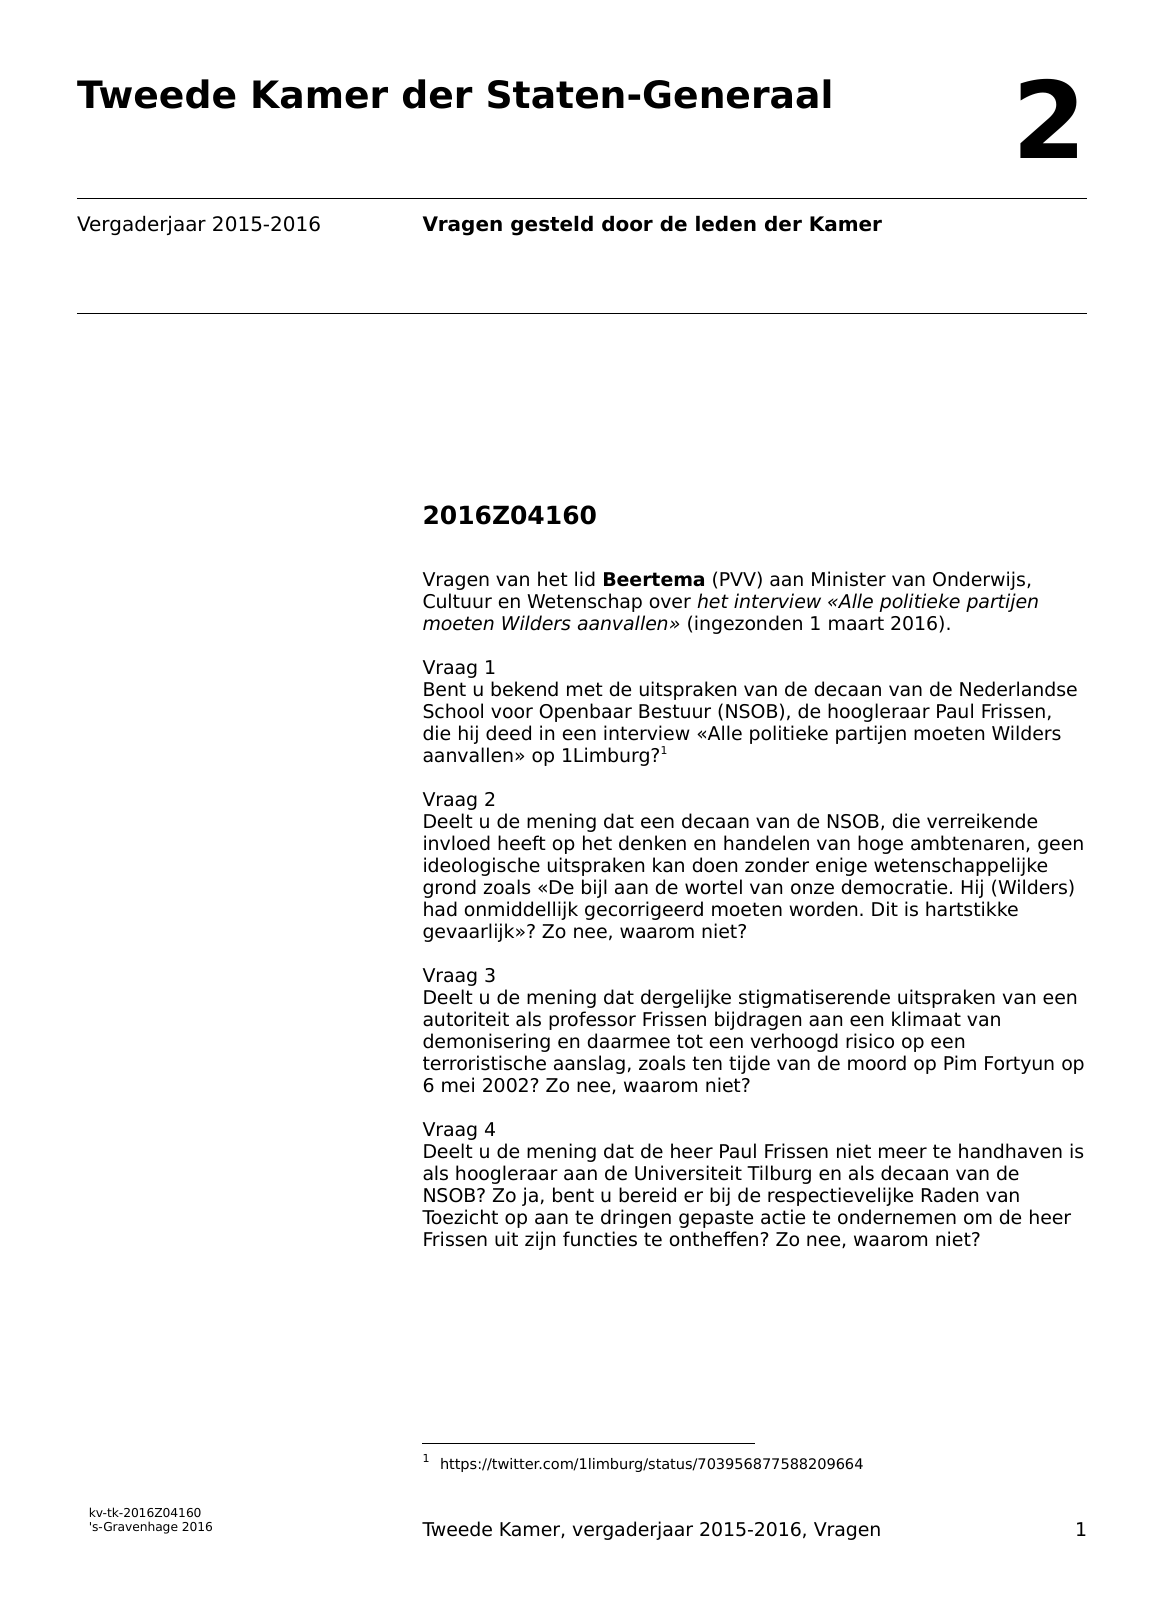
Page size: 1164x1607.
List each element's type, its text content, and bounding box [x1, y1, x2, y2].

text Vraag 1 [422, 657, 1087, 679]
text 's-Gravenhage 2016 [88, 1520, 323, 1534]
table_header Tweede Kamer der Staten-Generaal [77, 59, 886, 198]
text Deelt u de mening dat dergelijke stigmatiserende uitspraken van een autoriteit als professor Frissen bijdragen aan een klimaat van demonisering en daarmee tot een verhoogd risico op een terroristische aanslag, zoals ten tijde van de moord op Pim Fortyun op 6 mei 2002? Zo nee, waarom niet? [422, 987, 1087, 1097]
text kv-tk-2016Z04160 [88, 1506, 323, 1520]
table_cell Vragen gesteld door de leden der Kamer [422, 199, 1087, 313]
text Bent u bekend met de uitspraken van de decaan van de Nederlandse School voor Openbaar Bestuur (NSOB), de hoogleraar Paul Frissen, die hij deed in een interview «Alle politieke partijen moeten Wilders aanvallen» op 1Limburg? [422, 679, 1087, 767]
text https://twitter.com/1limburg/status/703956877588209664 [422, 1452, 1087, 1474]
text Vraag 2 [422, 789, 1087, 811]
text Vragen van het lid Beertema (PVV) aan Minister van Onderwijs, Cultuur en Wetenschap over het interview «Alle politieke partijen moeten Wilders aanvallen» (ingezonden 1 maart 2016). [422, 569, 1087, 635]
text Deelt u de mening dat een decaan van de NSOB, die verreikende invloed heeft op het denken en handelen van hoge ambtenaren, geen ideologische uitspraken kan doen zonder enige wetenschappelijke grond zoals «De bijl aan de wortel van onze democratie. Hij (Wilders) had onmiddellijk gecorrigeerd moeten worden. Dit is hartstikke gevaarlijk»? Zo nee, waarom niet? [422, 811, 1087, 943]
table_header 2 [886, 59, 1087, 198]
text Vraag 3 [422, 965, 1087, 987]
table_cell Vergaderjaar 2015-2016 [77, 199, 422, 313]
text 2016Z04160 [422, 501, 1087, 531]
text Deelt u de mening dat de heer Paul Frissen niet meer te handhaven is als hoogleraar aan de Universiteit Tilburg en als decaan van de NSOB? Zo ja, bent u bereid er bij de respectievelijke Raden van Toezicht op aan te dringen gepaste actie te ondernemen om de heer Frissen uit zijn functies te ontheffen? Zo nee, waarom niet? [422, 1141, 1087, 1251]
text Vraag 4 [422, 1119, 1087, 1141]
